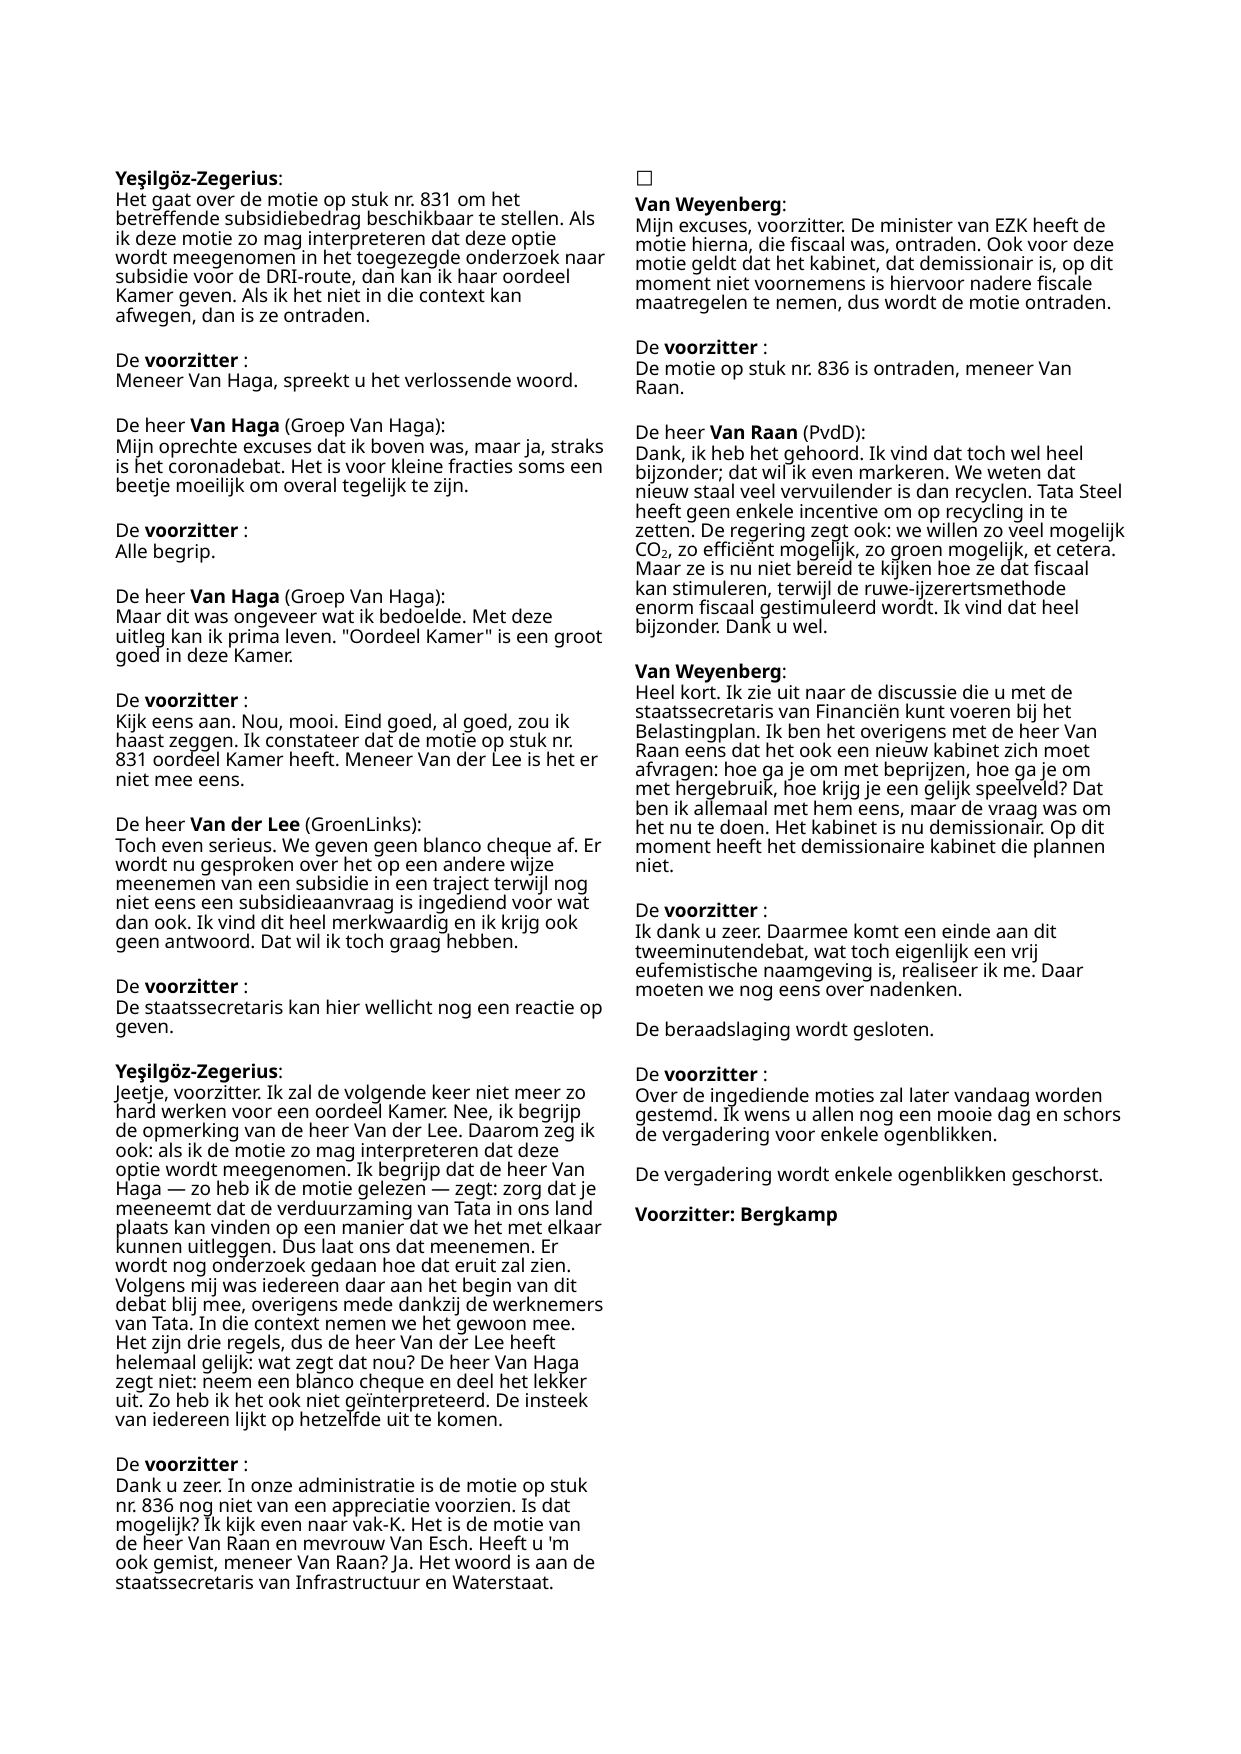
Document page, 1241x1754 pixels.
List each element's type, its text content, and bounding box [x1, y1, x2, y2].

text De voorzitter : [115, 687, 605, 713]
text De voorzitter : [115, 973, 605, 999]
text ⬜ [635, 165, 1125, 191]
text Van Weyenberg: [635, 191, 1125, 217]
text De voorzitter : [115, 517, 605, 543]
text Yeşilgöz-Zegerius: [115, 1058, 605, 1084]
text De heer Van der Lee (GroenLinks): [115, 811, 605, 837]
text Ik dank u zeer. Daarmee komt een einde aan dit tweeminutendebat, wat toch eigenlijk een vrij eufemistische naamgeving is, realiseer ik me. Daar moeten we nog eens over nadenken. [635, 923, 1125, 1000]
text De voorzitter : [635, 334, 1125, 360]
text De vergadering wordt enkele ogenblikken geschorst. [635, 1166, 1125, 1185]
text Toch even serieus. We geven geen blanco cheque af. Er wordt nu gesproken over het op een andere wijze meenemen van een subsidie in een traject terwijl nog niet eens een subsidieaanvraag is ingediend voor wat dan ook. Ik vind dit heel merkwaardig en ik krijg ook geen antwoord. Dat wil ik toch graag hebben. [115, 837, 605, 952]
text De voorzitter : [635, 898, 1125, 923]
text De staatssecretaris kan hier wellicht nog een reactie op geven. [115, 999, 605, 1037]
text Jeetje, voorzitter. Ik zal de volgende keer niet meer zo hard werken voor een oordeel Kamer. Nee, ik begrijp de opmerking van de heer Van der Lee. Daarom zeg ik ook: als ik de motie zo mag interpreteren dat deze optie wordt meegenomen. Ik begrijp dat de heer Van Haga — zo heb ik de motie gelezen — zegt: zorg dat je meeneemt dat de verduurzaming van Tata in ons land plaats kan vinden op een manier dat we het met elkaar kunnen uitleggen. Dus laat ons dat meenemen. Er wordt nog onderzoek gedaan hoe dat eruit zal zien. Volgens mij was iedereen daar aan het begin van dit debat blij mee, overigens mede dankzij de werknemers van Tata. In die context nemen we het gewoon mee. Het zijn drie regels, dus de heer Van der Lee heeft helemaal gelijk: wat zegt dat nou? De heer Van Haga zegt niet: neem een blanco cheque en deel het lekker uit. Zo heb ik het ook niet geïnterpreteerd. De insteek van iedereen lijkt op hetzelfde uit te komen. [115, 1084, 605, 1431]
text Meneer Van Haga, spreekt u het verlossende woord. [115, 372, 605, 392]
text Het gaat over de motie op stuk nr. 831 om het betreffende subsidiebedrag beschikbaar te stellen. Als ik deze motie zo mag interpreteren dat deze optie wordt meegenomen in het toegezegde onderzoek naar subsidie voor de DRI-route, dan kan ik haar oordeel Kamer geven. Als ik het niet in die context kan afwegen, dan is ze ontraden. [115, 191, 605, 326]
text De heer Van Raan (PvdD): [635, 419, 1125, 445]
text Dank u zeer. In onze administratie is de motie op stuk nr. 836 nog niet van een appreciatie voorzien. Is dat mogelijk? Ik kijk even naar vak-K. Het is de motie van de heer Van Raan en mevrouw Van Esch. Heeft u 'm ook gemist, meneer Van Raan? Ja. Het woord is aan de staatssecretaris van Infrastructuur en Waterstaat. [115, 1477, 605, 1593]
text De motie op stuk nr. 836 is ontraden, meneer Van Raan. [635, 360, 1125, 398]
text Kijk eens aan. Nou, mooi. Eind goed, al goed, zou ik haast zeggen. Ik constateer dat de motie op stuk nr. 831 oordeel Kamer heeft. Meneer Van der Lee is het er niet mee eens. [115, 713, 605, 790]
text Over de ingediende moties zal later vandaag worden gestemd. Ik wens u allen nog een mooie dag en schors de vergadering voor enkele ogenblikken. [635, 1087, 1125, 1145]
text Van Weyenberg: [635, 658, 1125, 684]
text De voorzitter : [115, 347, 605, 372]
text Heel kort. Ik zie uit naar de discussie die u met de staatssecretaris van Financiën kunt voeren bij het Belastingplan. Ik ben het overigens met de heer Van Raan eens dat het ook een nieuw kabinet zich moet afvragen: hoe ga je om met beprijzen, hoe ga je om met hergebruik, hoe krijg je een gelijk speelveld? Dat ben ik allemaal met hem eens, maar de vraag was om het nu te doen. Het kabinet is nu demissionair. Op dit moment heeft het demissionaire kabinet die plannen niet. [635, 684, 1125, 877]
text Mijn oprechte excuses dat ik boven was, maar ja, straks is het coronadebat. Het is voor kleine fracties soms een beetje moeilijk om overal tegelijk te zijn. [115, 438, 605, 496]
text Mijn excuses, voorzitter. De minister van EZK heeft de motie hierna, die fiscaal was, ontraden. Ook voor deze motie geldt dat het kabinet, dat demissionair is, op dit moment niet voornemens is hiervoor nadere fiscale maatregelen te nemen, dus wordt de motie ontraden. [635, 217, 1125, 313]
text De voorzitter : [635, 1061, 1125, 1087]
text De voorzitter : [115, 1452, 605, 1477]
text De beraadslaging wordt gesloten. [635, 1021, 1125, 1041]
text Alle begrip. [115, 543, 605, 562]
text De heer Van Haga (Groep Van Haga): [115, 583, 605, 608]
text Dank, ik heb het gehoord. Ik vind dat toch wel heel bijzonder; dat wil ik even markeren. We weten dat nieuw staal veel vervuilender is dan recyclen. Tata Steel heeft geen enkele incentive om op recycling in te zetten. De regering zegt ook: we willen zo veel mogelijk CO2, zo efficiënt mogelijk, zo groen mogelijk, et cetera. Maar ze is nu niet bereid te kijken hoe ze dat fiscaal kan stimuleren, terwijl de ruwe-ijzerertsmethode enorm fiscaal gestimuleerd wordt. Ik vind dat heel bijzonder. Dank u wel. [635, 445, 1125, 637]
text Maar dit was ongeveer wat ik bedoelde. Met deze uitleg kan ik prima leven. "Oordeel Kamer" is een groot goed in deze Kamer. [115, 608, 605, 666]
text Voorzitter: Bergkamp [635, 1206, 1125, 1225]
text Yeşilgöz-Zegerius: [115, 165, 605, 191]
text De heer Van Haga (Groep Van Haga): [115, 413, 605, 438]
